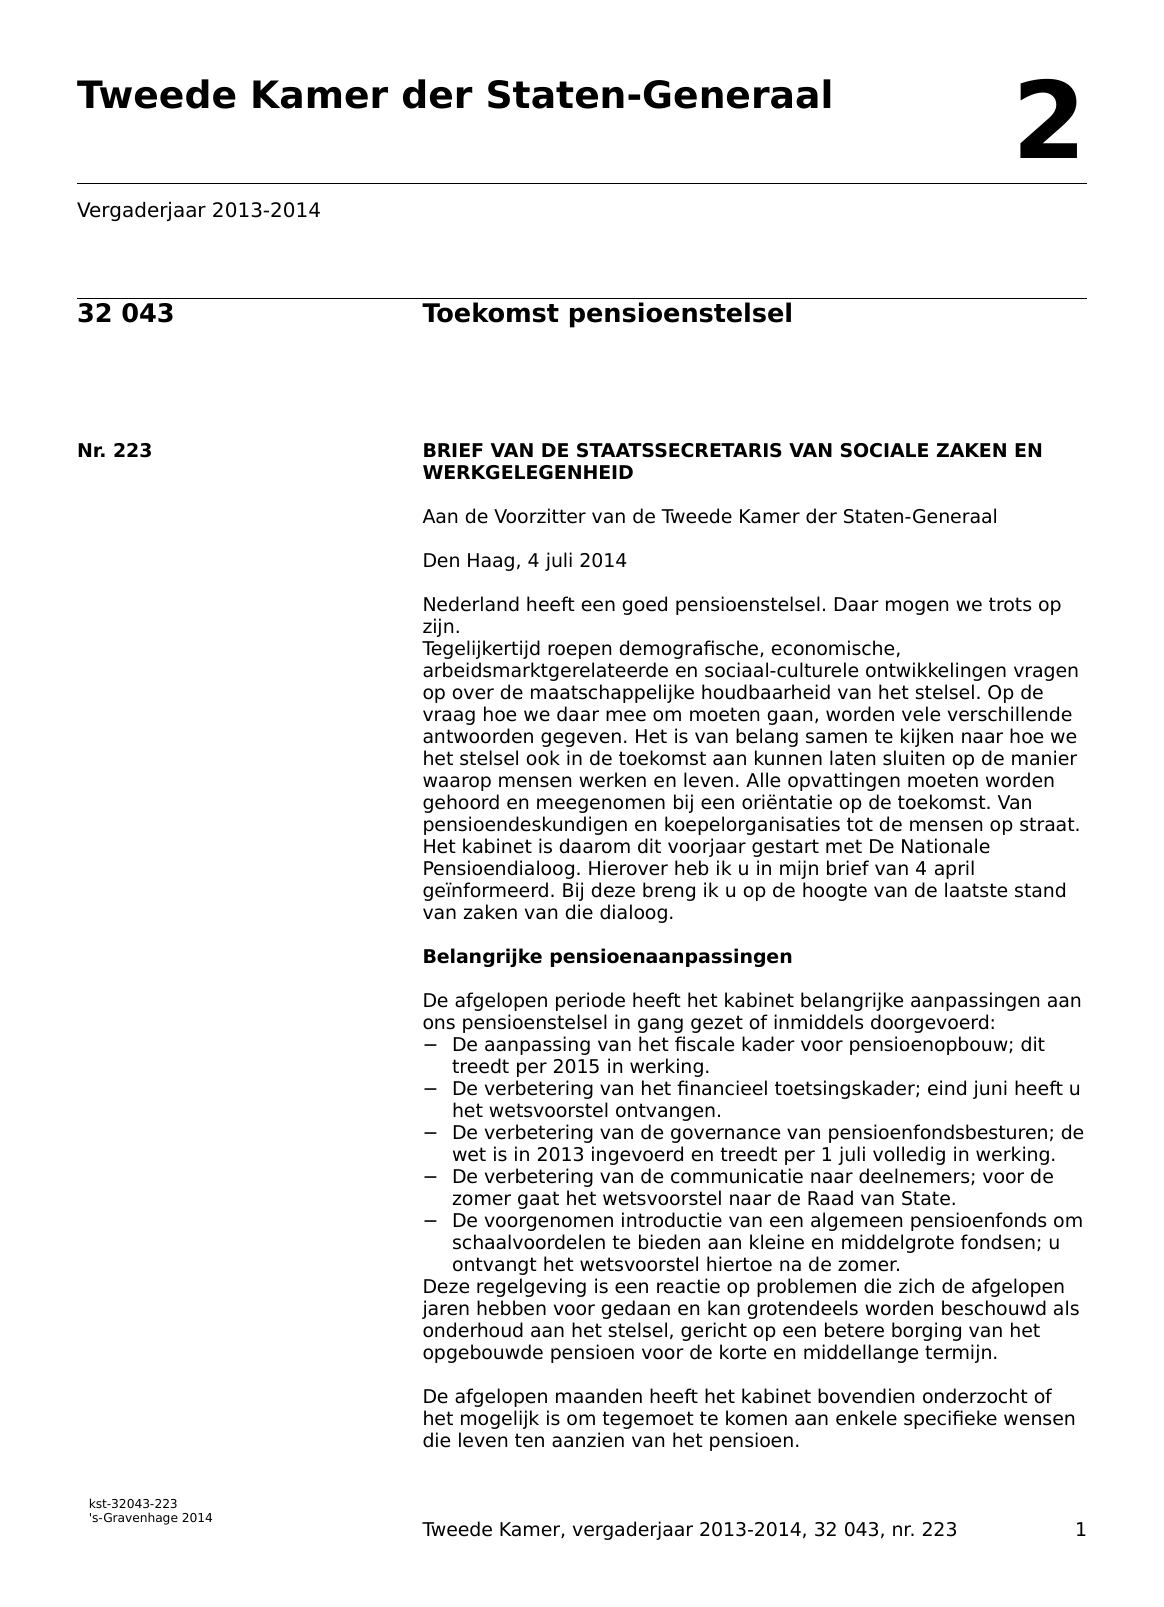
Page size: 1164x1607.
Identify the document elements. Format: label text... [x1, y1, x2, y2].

table_header 2 [886, 59, 1087, 183]
text Deze regelgeving is een reactie op problemen die zich de afgelopen jaren hebben voor gedaan en kan grotendeels worden beschouwd als onderhoud aan het stelsel, gericht op een betere borging van het opgebouwde pensioen voor de korte en middellange termijn. [422, 1276, 1087, 1364]
text Aan de Voorzitter van de Tweede Kamer der Staten-Generaal [422, 506, 1087, 528]
text − De verbetering van het financieel toetsingskader; eind juni heeft u het wetsvoorstel ontvangen. [422, 1078, 1087, 1122]
text − De aanpassing van het fiscale kader voor pensioenopbouw; dit treedt per 2015 in werking. [422, 1034, 1087, 1078]
table_header Tweede Kamer der Staten-Generaal [77, 59, 886, 183]
subtitle 32 043 Toekomst pensioenstelsel [77, 299, 1087, 329]
text − De verbetering van de communicatie naar deelnemers; voor de zomer gaat het wetsvoorstel naar de Raad van State. [422, 1166, 1087, 1210]
text Tegelijkertijd roepen demografische, economische, arbeidsmarktgerelateerde en sociaal-culturele ontwikkelingen vragen op over de maatschappelijke houdbaarheid van het stelsel. Op de vraag hoe we daar mee om moeten gaan, worden vele verschillende antwoorden gegeven. Het is van belang samen te kijken naar hoe we het stelsel ook in de toekomst aan kunnen laten sluiten op de manier waarop mensen werken en leven. Alle opvattingen moeten worden gehoord en meegenomen bij een oriëntatie op de toekomst. Van pensioendeskundigen en koepelorganisaties tot de mensen op straat. Het kabinet is daarom dit voorjaar gestart met De Nationale Pensioendialoog. Hierover heb ik u in mijn brief van 4 april geïnformeerd. Bij deze breng ik u op de hoogte van de laatste stand van zaken van die dialoog. [422, 638, 1087, 924]
text Den Haag, 4 juli 2014 [422, 550, 1087, 572]
text kst-32043-223 [88, 1497, 323, 1511]
text 's-Gravenhage 2014 [88, 1511, 323, 1525]
text − De verbetering van de governance van pensioenfondsbesturen; de wet is in 2013 ingevoerd en treedt per 1 juli volledig in werking. [422, 1122, 1087, 1166]
text De afgelopen periode heeft het kabinet belangrijke aanpassingen aan ons pensioenstelsel in gang gezet of inmiddels doorgevoerd: [422, 990, 1087, 1034]
subtitle Belangrijke pensioenaanpassingen [422, 946, 1087, 968]
subtitle Nr. 223 BRIEF VAN DE STAATSSECRETARIS VAN SOCIALE ZAKEN EN WERKGELEGENHEID [77, 440, 1087, 484]
table_cell Vergaderjaar 2013-2014 [77, 184, 1087, 298]
text De afgelopen maanden heeft het kabinet bovendien onderzocht of het mogelijk is om tegemoet te komen aan enkele specifieke wensen die leven ten aanzien van het pensioen. [422, 1386, 1087, 1452]
text Nederland heeft een goed pensioenstelsel. Daar mogen we trots op zijn. [422, 594, 1087, 638]
text − De voorgenomen introductie van een algemeen pensioenfonds om schaalvoordelen te bieden aan kleine en middelgrote fondsen; u ontvangt het wetsvoorstel hiertoe na de zomer. [422, 1210, 1087, 1276]
